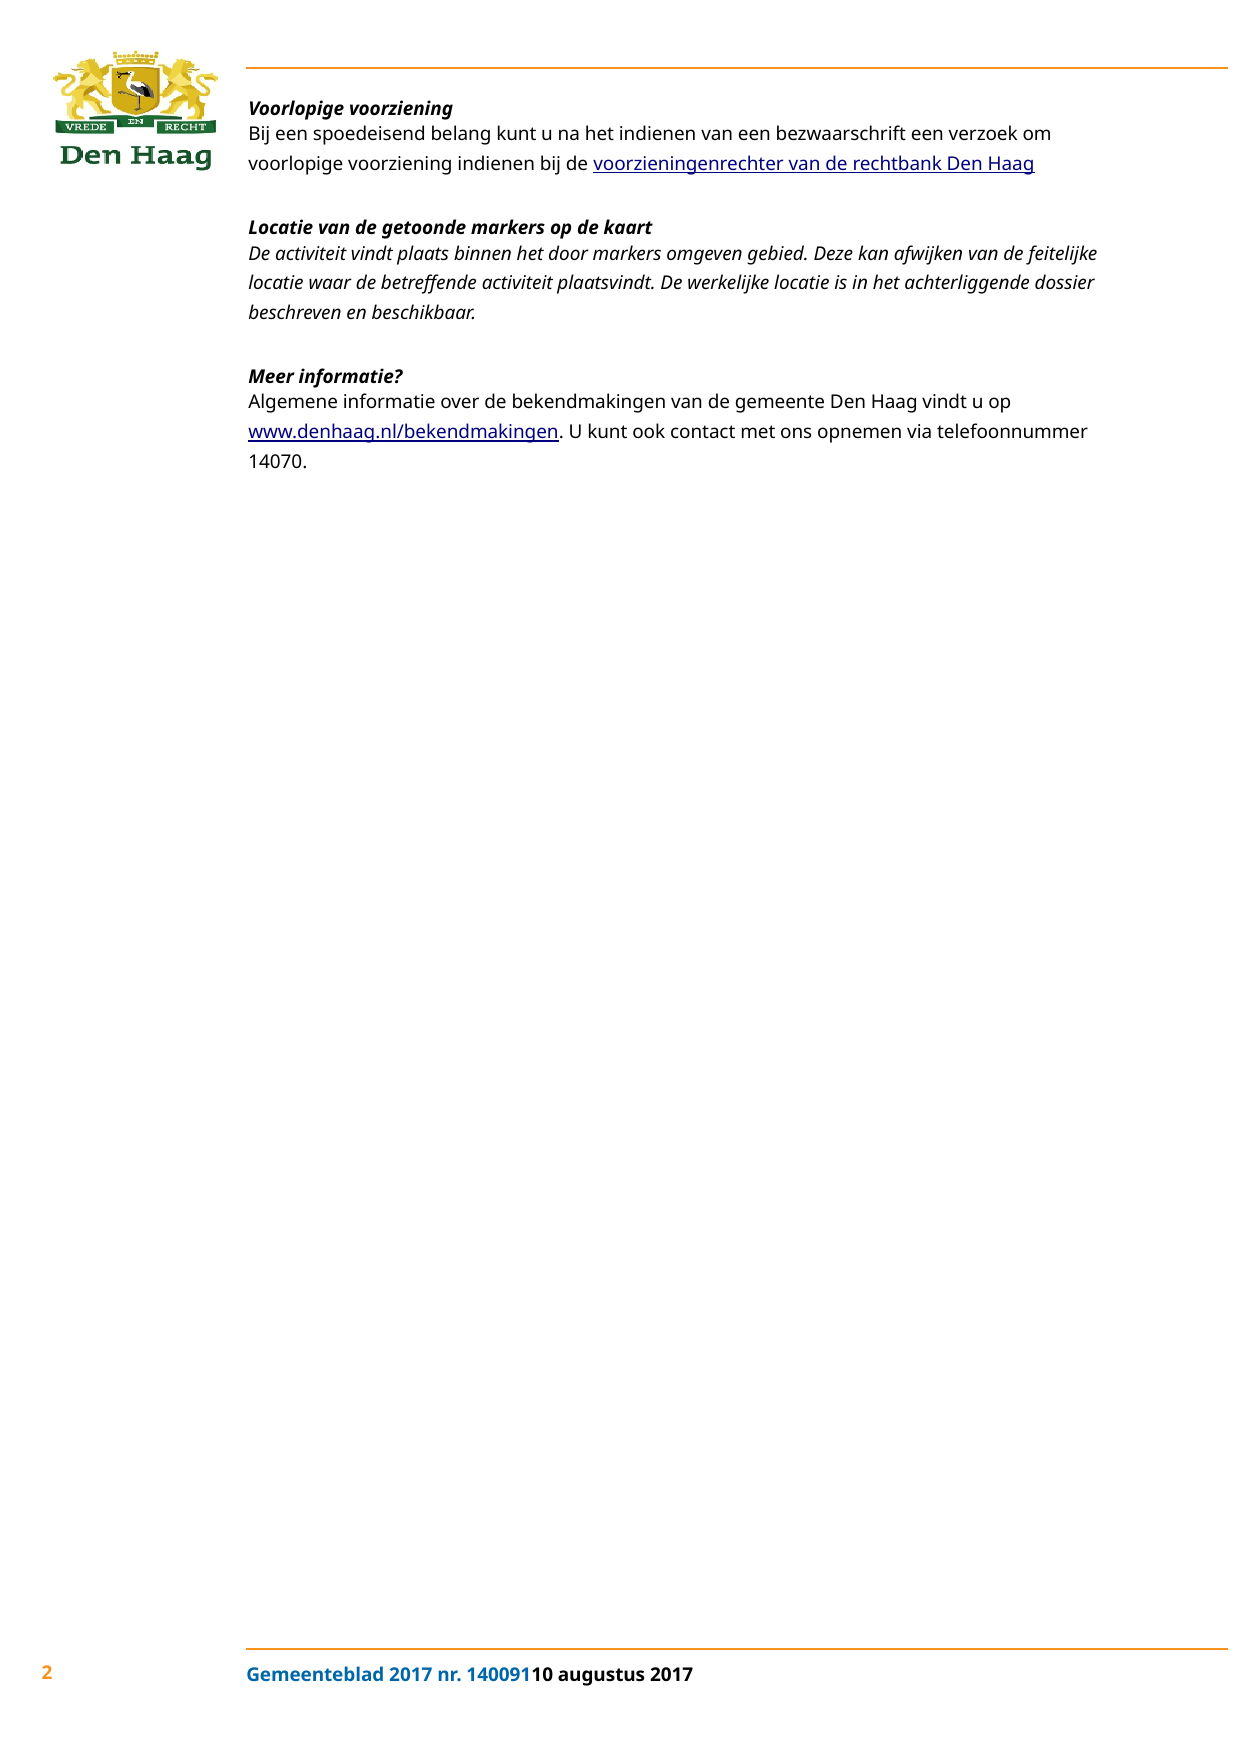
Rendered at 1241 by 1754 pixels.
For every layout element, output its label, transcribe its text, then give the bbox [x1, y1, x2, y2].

text De activiteit vindt plaats binnen het door markers omgeven gebied. Deze kan afwijken van de feitelijke locatie waar de betreffende activiteit plaatsvindt. De werkelijke locatie is in het achterliggende dossier beschreven en beschikbaar. [248, 240, 1152, 325]
text Meer informatie? [248, 363, 1152, 389]
text Voorlopige voorziening [248, 95, 1152, 121]
text Locatie van de getoonde markers op de kaart [248, 214, 1152, 240]
text Bij een spoedeisend belang kunt u na het indienen van een bezwaarschrift een verzoek om voorlopige voorziening indienen bij de voorzieningenrechter van de rechtbank Den Haag [248, 121, 1152, 176]
picture [41, 47, 231, 172]
text Algemene informatie over de bekendmakingen van de gemeente Den Haag vindt u op www.denhaag.nl/bekendmakingen. U kunt ook contact met ons opnemen via telefoonnummer 14070. [248, 389, 1152, 473]
